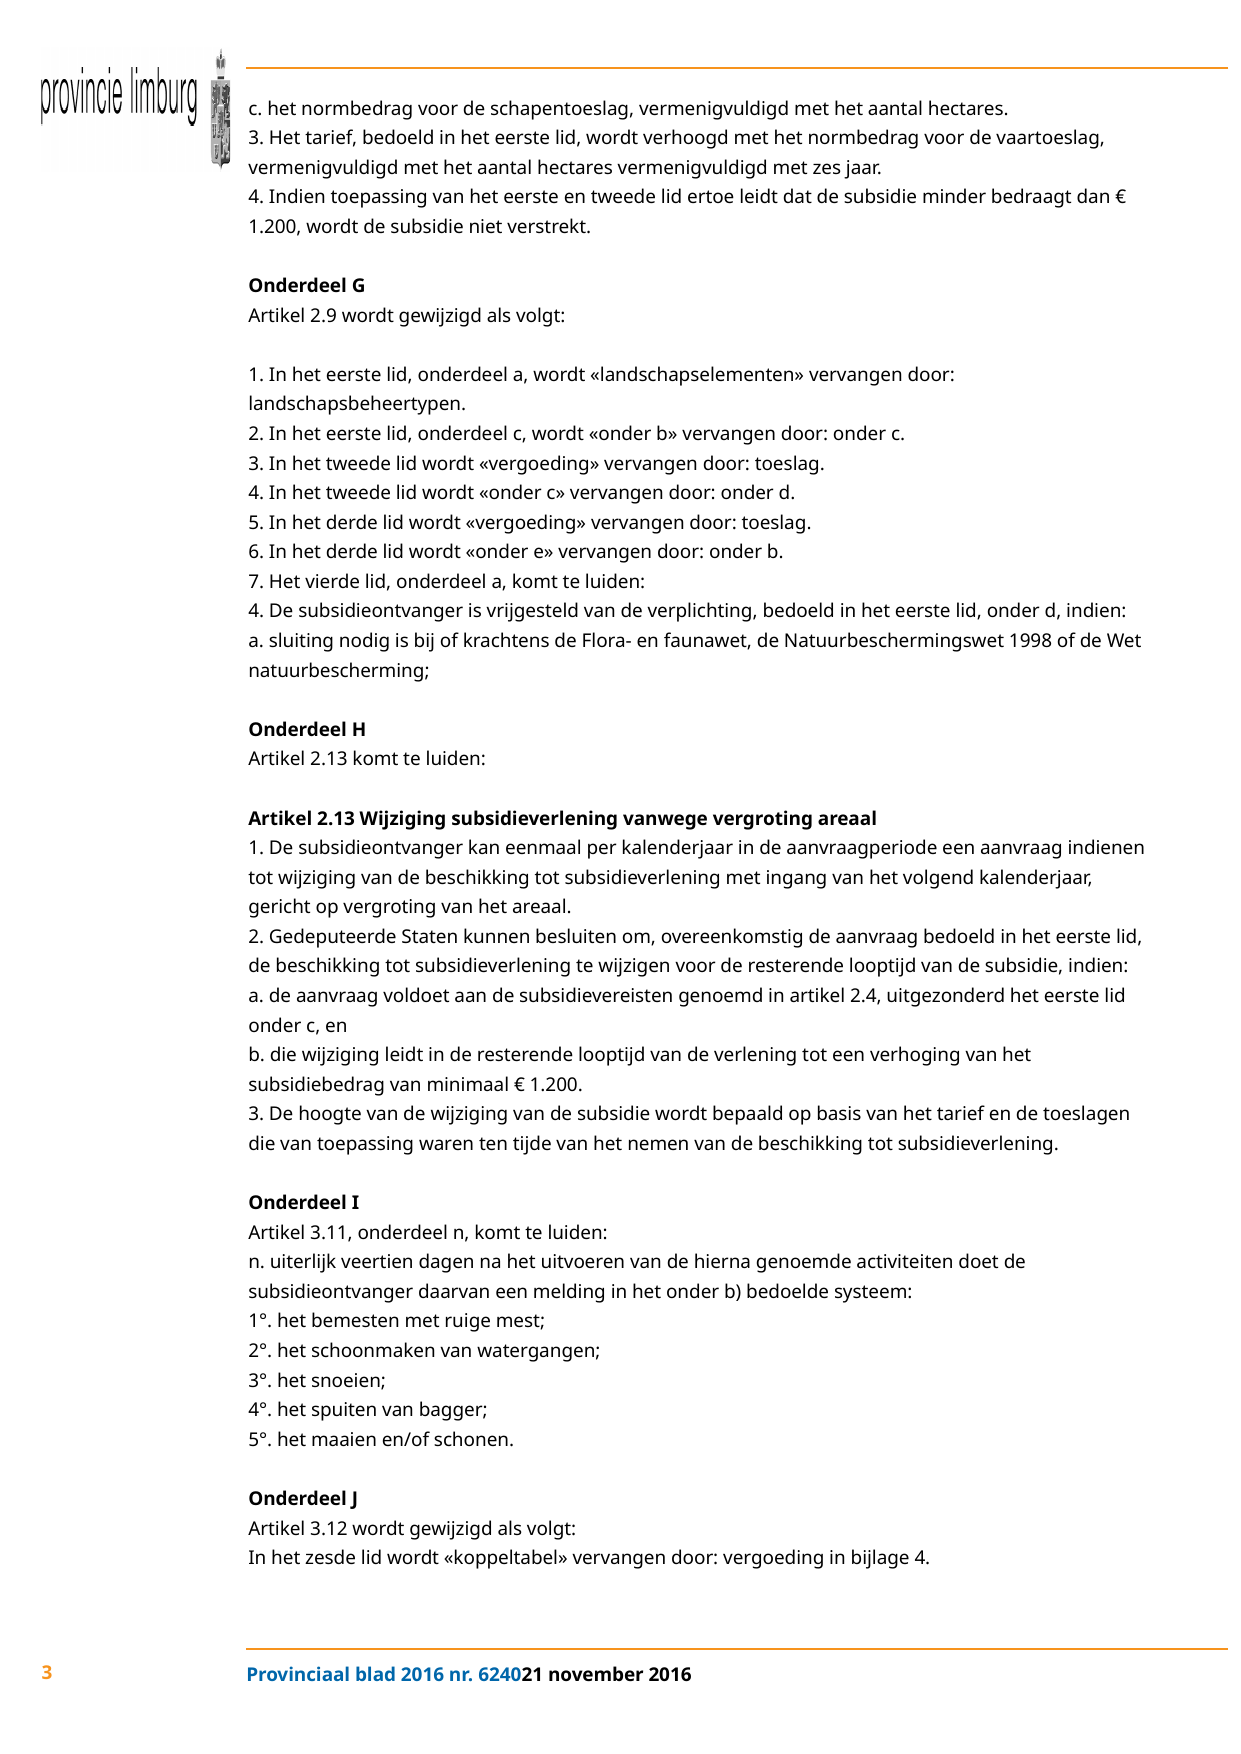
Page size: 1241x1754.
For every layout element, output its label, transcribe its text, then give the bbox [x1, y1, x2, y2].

text 2°. het schoonmaken van watergangen; [248, 1337, 1152, 1363]
text 4. Indien toepassing van het eerste en tweede lid ertoe leidt dat de subsidie minder bedraagt dan € 1.200, wordt de subsidie niet verstrekt. [248, 183, 1152, 239]
text Onderdeel J [248, 1485, 1152, 1511]
text 4°. het spuiten van bagger; [248, 1396, 1152, 1422]
text 5. In het derde lid wordt «vergoeding» vervangen door: toeslag. [248, 509, 1152, 535]
text 2. Gedeputeerde Staten kunnen besluiten om, overeenkomstig de aanvraag bedoeld in het eerste lid, de beschikking tot subsidieverlening te wijzigen voor de resterende looptijd van de subsidie, indien: [248, 923, 1152, 978]
text 4. In het tweede lid wordt «onder c» vervangen door: onder d. [248, 479, 1152, 505]
text 1°. het bemesten met ruige mest; [248, 1308, 1152, 1333]
text 3. De hoogte van de wijziging van de subsidie wordt bepaald op basis van het tarief en de toeslagen die van toepassing waren ten tijde van het nemen van de beschikking tot subsidieverlening. [248, 1101, 1152, 1156]
text Onderdeel I [248, 1189, 1152, 1215]
text 6. In het derde lid wordt «onder e» vervangen door: onder b. [248, 538, 1152, 564]
text 7. Het vierde lid, onderdeel a, komt te luiden: [248, 568, 1152, 594]
text Onderdeel G [248, 272, 1152, 298]
text a. sluiting nodig is bij of krachtens de Flora- en faunawet, de Natuurbeschermingswet 1998 of de Wet natuurbescherming; [248, 627, 1152, 683]
text 2. In het eerste lid, onderdeel c, wordt «onder b» vervangen door: onder c. [248, 420, 1152, 446]
text 3°. het snoeien; [248, 1367, 1152, 1393]
text 3. Het tarief, bedoeld in het eerste lid, wordt verhoogd met het normbedrag voor de vaartoeslag, vermenigvuldigd met het aantal hectares vermenigvuldigd met zes jaar. [248, 124, 1152, 180]
text Artikel 2.13 komt te luiden: [248, 746, 1152, 771]
text 1. De subsidieontvanger kan eenmaal per kalenderjaar in de aanvraagperiode een aanvraag indienen tot wijziging van de beschikking tot subsidieverlening met ingang van het volgend kalenderjaar, gericht op vergroting van het areaal. [248, 834, 1152, 919]
text Artikel 3.11, onderdeel n, komt te luiden: [248, 1219, 1152, 1245]
text 3. In het tweede lid wordt «vergoeding» vervangen door: toeslag. [248, 450, 1152, 476]
text In het zesde lid wordt «koppeltabel» vervangen door: vergoeding in bijlage 4. [248, 1544, 1152, 1570]
text 1. In het eerste lid, onderdeel a, wordt «landschapselementen» vervangen door: landschapsbeheertypen. [248, 361, 1152, 416]
text Artikel 3.12 wordt gewijzigd als volgt: [248, 1515, 1152, 1541]
text Artikel 2.13 Wijziging subsidieverlening vanwege vergroting areaal [248, 805, 1152, 831]
text 5°. het maaien en/of schonen. [248, 1426, 1152, 1452]
text Artikel 2.9 wordt gewijzigd als volgt: [248, 302, 1152, 328]
text a. de aanvraag voldoet aan de subsidievereisten genoemd in artikel 2.4, uitgezonderd het eerste lid onder c, en [248, 982, 1152, 1038]
text b. die wijziging leidt in de resterende looptijd van de verlening tot een verhoging van het subsidiebedrag van minimaal € 1.200. [248, 1041, 1152, 1097]
text Onderdeel H [248, 716, 1152, 742]
picture [41, 47, 231, 172]
text n. uiterlijk veertien dagen na het uitvoeren van de hierna genoemde activiteiten doet de subsidieontvanger daarvan een melding in het onder b) bedoelde systeem: [248, 1248, 1152, 1304]
text c. het normbedrag voor de schapentoeslag, vermenigvuldigd met het aantal hectares. [248, 95, 1152, 121]
text 4. De subsidieontvanger is vrijgesteld van de verplichting, bedoeld in het eerste lid, onder d, indien: [248, 598, 1152, 623]
